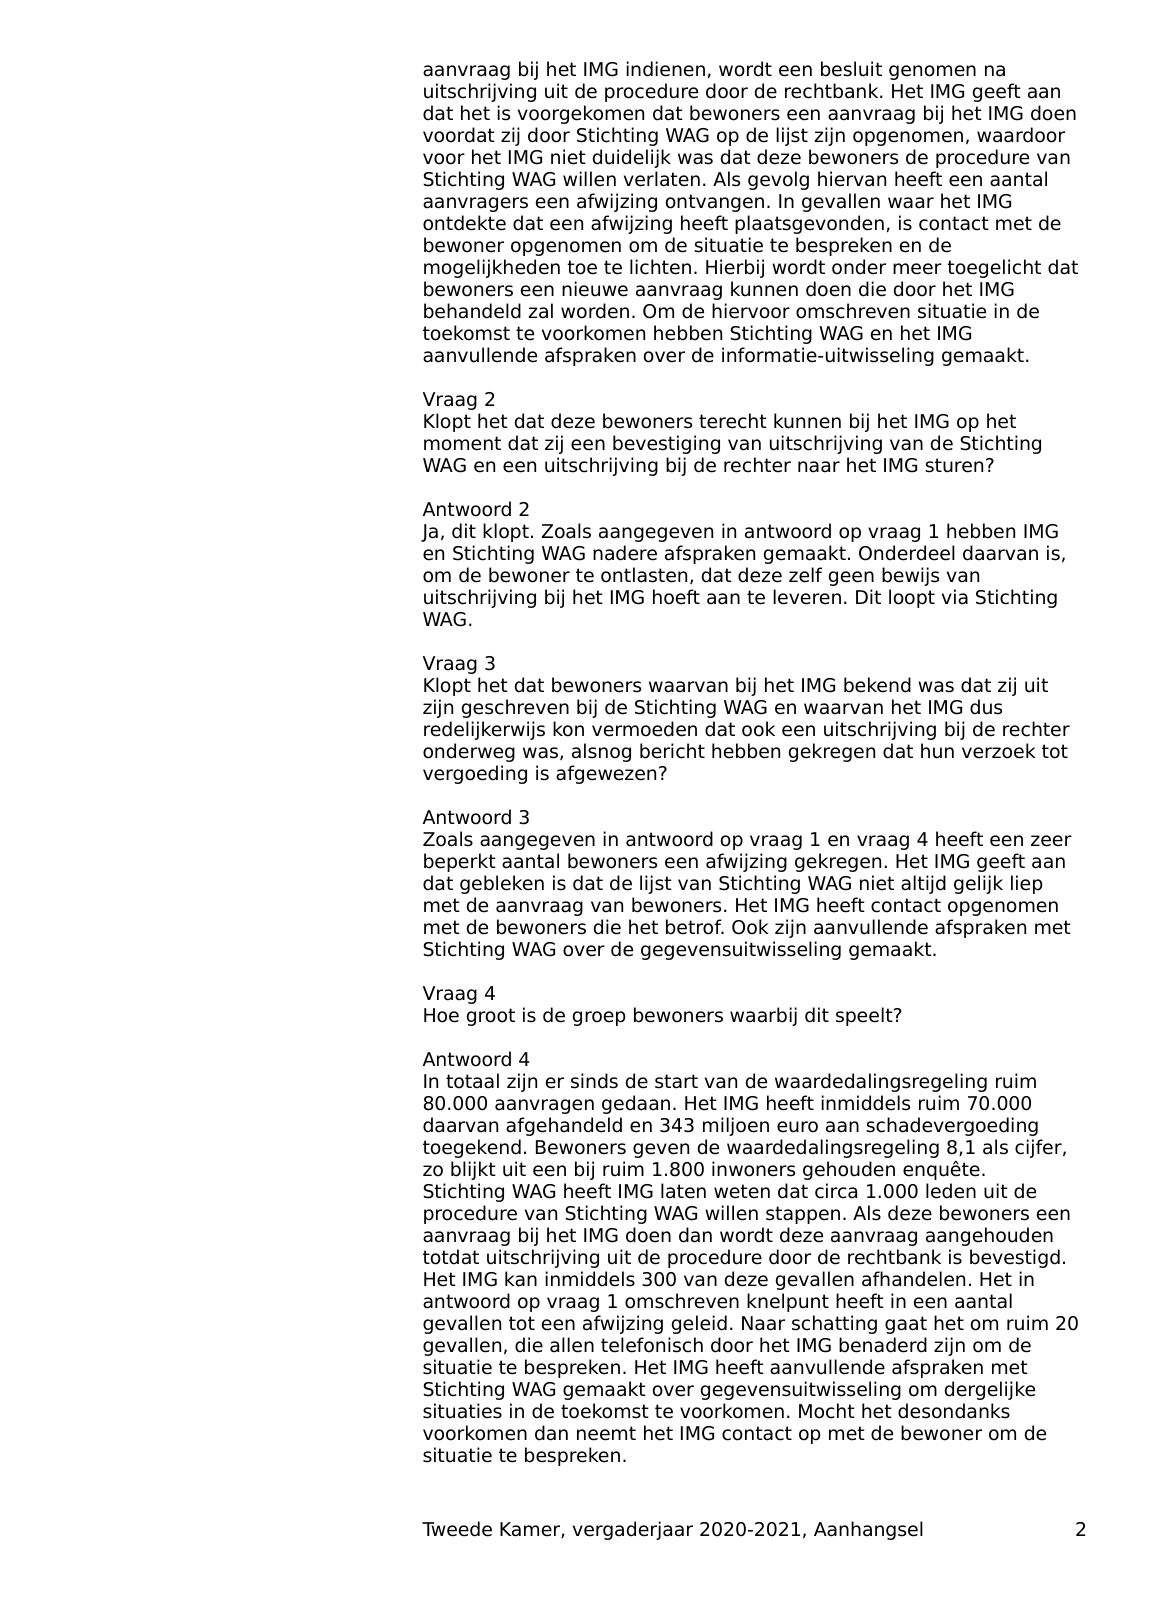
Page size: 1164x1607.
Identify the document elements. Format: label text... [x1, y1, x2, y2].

text Antwoord 2 [422, 499, 1087, 521]
text Antwoord 4 [422, 1049, 1087, 1071]
text Klopt het dat deze bewoners terecht kunnen bij het IMG op het moment dat zij een bevestiging van uitschrijving van de Stichting WAG en een uitschrijving bij de rechter naar het IMG sturen? [422, 411, 1087, 477]
text Hoe groot is de groep bewoners waarbij dit speelt? [422, 1005, 1087, 1027]
text Antwoord 3 [422, 807, 1087, 829]
text aanvraag bij het IMG indienen, wordt een besluit genomen na uitschrijving uit de procedure door de rechtbank. Het IMG geeft aan dat het is voorgekomen dat bewoners een aanvraag bij het IMG doen voordat zij door Stichting WAG op de lijst zijn opgenomen, waardoor voor het IMG niet duidelijk was dat deze bewoners de procedure van Stichting WAG willen verlaten. Als gevolg hiervan heeft een aantal aanvragers een afwijzing ontvangen. In gevallen waar het IMG ontdekte dat een afwijzing heeft plaatsgevonden, is contact met de bewoner opgenomen om de situatie te bespreken en de mogelijkheden toe te lichten. Hierbij wordt onder meer toegelicht dat bewoners een nieuwe aanvraag kunnen doen die door het IMG behandeld zal worden. Om de hiervoor omschreven situatie in de toekomst te voorkomen hebben Stichting WAG en het IMG aanvullende afspraken over de informatie-uitwisseling gemaakt. [422, 59, 1087, 367]
text In totaal zijn er sinds de start van de waardedalingsregeling ruim 80.000 aanvragen gedaan. Het IMG heeft inmiddels ruim 70.000 daarvan afgehandeld en 343 miljoen euro aan schadevergoeding toegekend. Bewoners geven de waardedalingsregeling 8,1 als cijfer, zo blijkt uit een bij ruim 1.800 inwoners gehouden enquête. [422, 1071, 1087, 1181]
text Stichting WAG heeft IMG laten weten dat circa 1.000 leden uit de procedure van Stichting WAG willen stappen. Als deze bewoners een aanvraag bij het IMG doen dan wordt deze aanvraag aangehouden totdat uitschrijving uit de procedure door de rechtbank is bevestigd. Het IMG kan inmiddels 300 van deze gevallen afhandelen. Het in antwoord op vraag 1 omschreven knelpunt heeft in een aantal gevallen tot een afwijzing geleid. Naar schatting gaat het om ruim 20 gevallen, die allen telefonisch door het IMG benaderd zijn om de situatie te bespreken. Het IMG heeft aanvullende afspraken met Stichting WAG gemaakt over gegevensuitwisseling om dergelijke situaties in de toekomst te voorkomen. Mocht het desondanks voorkomen dan neemt het IMG contact op met de bewoner om de situatie te bespreken. [422, 1181, 1087, 1467]
text Vraag 3 [422, 653, 1087, 675]
text Vraag 2 [422, 389, 1087, 411]
text Zoals aangegeven in antwoord op vraag 1 en vraag 4 heeft een zeer beperkt aantal bewoners een afwijzing gekregen. Het IMG geeft aan dat gebleken is dat de lijst van Stichting WAG niet altijd gelijk liep met de aanvraag van bewoners. Het IMG heeft contact opgenomen met de bewoners die het betrof. Ook zijn aanvullende afspraken met Stichting WAG over de gegevensuitwisseling gemaakt. [422, 829, 1087, 961]
text Vraag 4 [422, 983, 1087, 1005]
text Klopt het dat bewoners waarvan bij het IMG bekend was dat zij uit zijn geschreven bij de Stichting WAG en waarvan het IMG dus redelijkerwijs kon vermoeden dat ook een uitschrijving bij de rechter onderweg was, alsnog bericht hebben gekregen dat hun verzoek tot vergoeding is afgewezen? [422, 675, 1087, 785]
text Ja, dit klopt. Zoals aangegeven in antwoord op vraag 1 hebben IMG en Stichting WAG nadere afspraken gemaakt. Onderdeel daarvan is, om de bewoner te ontlasten, dat deze zelf geen bewijs van uitschrijving bij het IMG hoeft aan te leveren. Dit loopt via Stichting WAG. [422, 521, 1087, 631]
